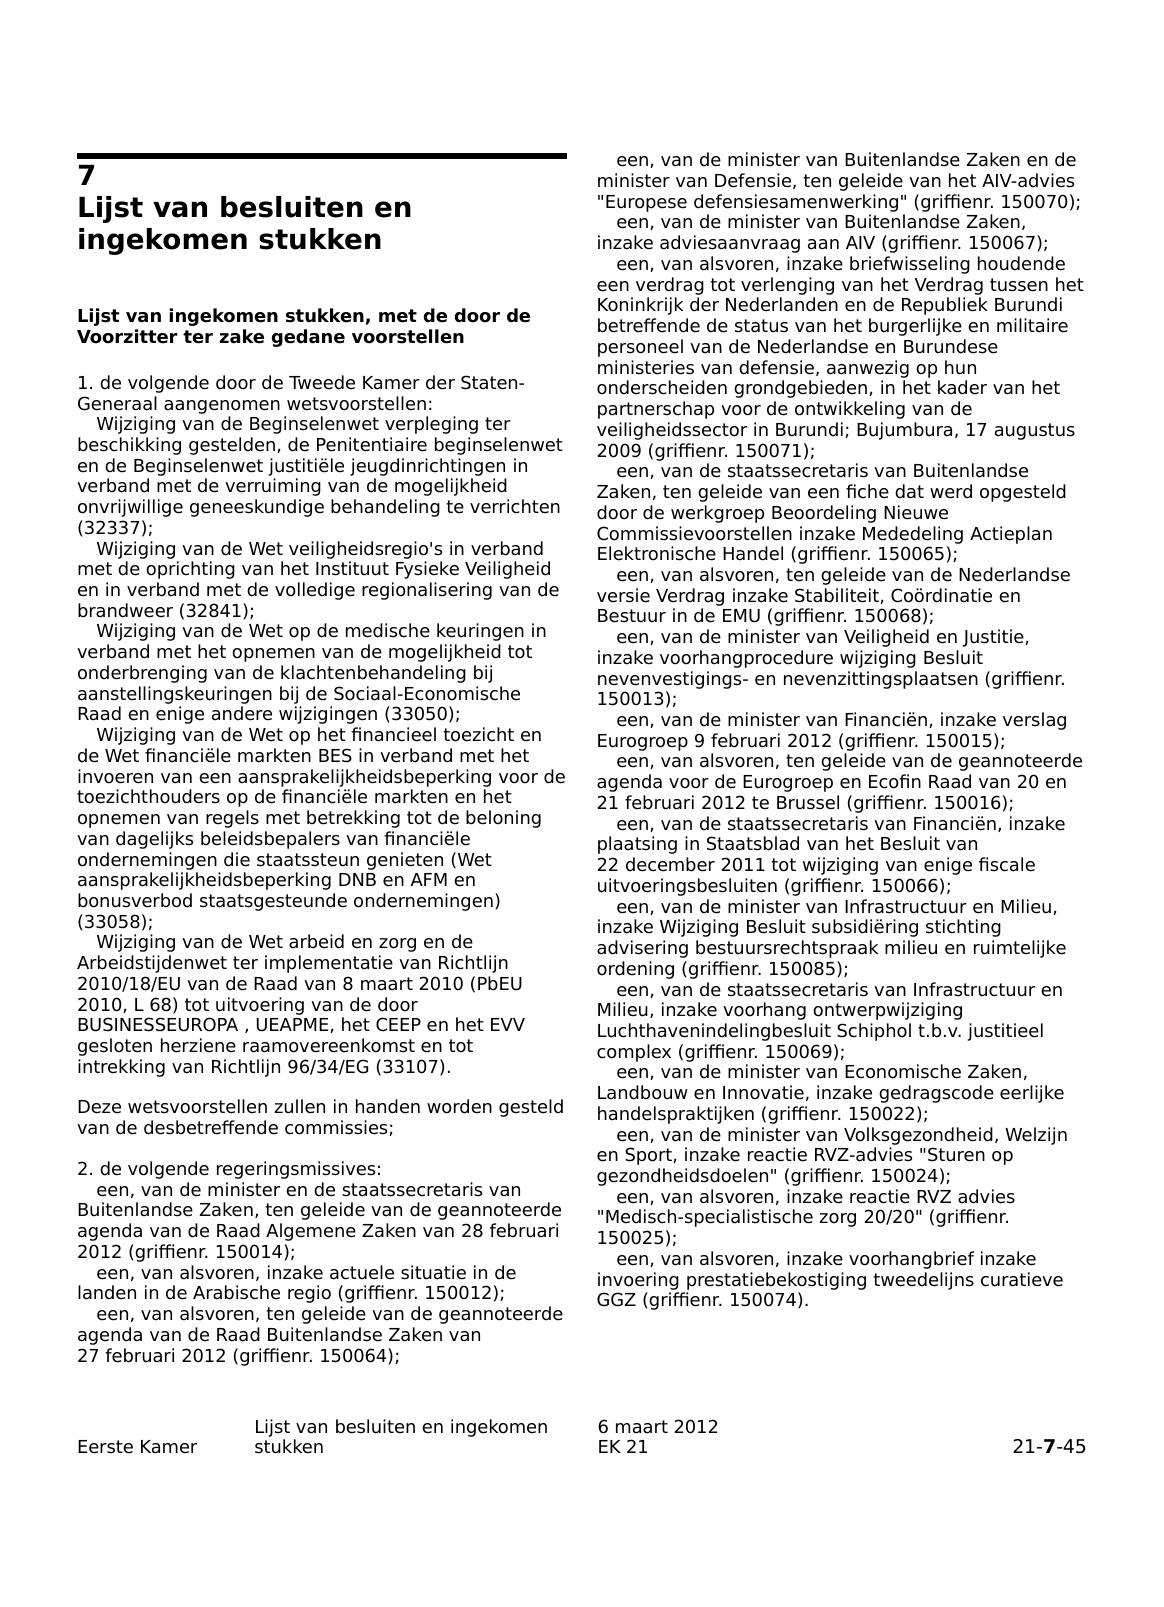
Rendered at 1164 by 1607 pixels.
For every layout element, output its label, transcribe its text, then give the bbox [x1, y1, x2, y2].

text een, van de minister van Volksgezondheid, Welzijn en Sport, inzake reactie RVZ-advies "Sturen op gezondheidsdoelen" (griffienr. 150024); [596, 1124, 1087, 1187]
text een, van alsvoren, inzake briefwisseling houdende een verdrag tot verlenging van het Verdrag tussen het Koninkrijk der Nederlanden en de Republiek Burundi betreffende de status van het burgerlijke en militaire personeel van de Nederlandse en Burundese ministeries van defensie, aanwezig op hun onderscheiden grondgebieden, in het kader van het partnerschap voor de ontwikkeling van de veiligheidssector in Burundi; Bujumbura, 17 augustus 2009 (griffienr. 150071); [596, 254, 1087, 461]
text Wijziging van de Wet veiligheidsregio's in verband met de oprichting van het Instituut Fysieke Veiligheid en in verband met de volledige regionalisering van de brandweer (32841); [77, 538, 567, 621]
text Wijziging van de Wet op de medische keuringen in verband met het opnemen van de mogelijkheid tot onderbrenging van de klachtenbehandeling bij aanstellingskeuringen bij de Sociaal-Economische Raad en enige andere wijzigingen (33050); [77, 621, 567, 725]
title 7 Lijst van besluiten en ingekomen stukken [77, 159, 567, 256]
text Wijziging van de Beginselenwet verpleging ter beschikking gestelden, de Penitentiaire beginselenwet en de Beginselenwet justitiële jeugdinrichtingen in verband met de verruiming van de mogelijkheid onvrijwillige geneeskundige behandeling te verrichten (32337); [77, 414, 567, 538]
text een, van alsvoren, ten geleide van de geannoteerde agenda van de Raad Buitenlandse Zaken van 27 februari 2012 (griffienr. 150064); [77, 1304, 567, 1366]
text een, van de staatssecretaris van Buitenlandse Zaken, ten geleide van een fiche dat werd opgesteld door de werkgroep Beoordeling Nieuwe Commissievoorstellen inzake Mededeling Actieplan Elektronische Handel (griffienr. 150065); [596, 461, 1087, 565]
text een, van de minister van Buitenlandse Zaken, inzake adviesaanvraag aan AIV (griffienr. 150067); [596, 212, 1087, 254]
text een, van alsvoren, ten geleide van de Nederlandse versie Verdrag inzake Stabiliteit, Coördinatie en Bestuur in de EMU (griffienr. 150068); [596, 565, 1087, 627]
text 2. de volgende regeringsmissives: [77, 1159, 567, 1179]
text Wijziging van de Wet arbeid en zorg en de Arbeidstijdenwet ter implementatie van Richtlijn 2010/18/EU van de Raad van 8 maart 2010 (PbEU 2010, L 68) tot uitvoering van de door BUSINESSEUROPA , UEAPME, het CEEP en het EVV gesloten herziene raamovereenkomst en tot intrekking van Richtlijn 96/34/EG (33107). [77, 932, 567, 1077]
text een, van de minister van Veiligheid en Justitie, inzake voorhangprocedure wijziging Besluit nevenvestigings- en nevenzittingsplaatsen (griffienr. 150013); [596, 627, 1087, 710]
text 1. de volgende door de Tweede Kamer der Staten-Generaal aangenomen wetsvoorstellen: [77, 373, 567, 414]
subtitle Lijst van ingekomen stukken, met de door de Voorzitter ter zake gedane voorstellen [77, 306, 567, 348]
text een, van de minister en de staatssecretaris van Buitenlandse Zaken, ten geleide van de geannoteerde agenda van de Raad Algemene Zaken van 28 februari 2012 (griffienr. 150014); [77, 1179, 567, 1262]
text een, van de minister van Economische Zaken, Landbouw en Innovatie, inzake gedragscode eerlijke handelspraktijken (griffienr. 150022); [596, 1062, 1087, 1124]
text Wijziging van de Wet op het financieel toezicht en de Wet financiële markten BES in verband met het invoeren van een aansprakelijkheidsbeperking voor de toezichthouders op de financiële markten en het opnemen van regels met betrekking tot de beloning van dagelijks beleidsbepalers van financiële ondernemingen die staatssteun genieten (Wet aansprakelijkheidsbeperking DNB en AFM en bonusverbod staatsgesteunde ondernemingen) (33058); [77, 725, 567, 932]
text een, van de minister van Infrastructuur en Milieu, inzake Wijziging Besluit subsidiëring stichting advisering bestuursrechtspraak milieu en ruimtelijke ordening (griffienr. 150085); [596, 896, 1087, 979]
text Deze wetsvoorstellen zullen in handen worden gesteld van de desbetreffende commissies; [77, 1097, 567, 1139]
text een, van de staatssecretaris van Financiën, inzake plaatsing in Staatsblad van het Besluit van 22 december 2011 tot wijziging van enige fiscale uitvoeringsbesluiten (griffienr. 150066); [596, 813, 1087, 896]
text een, van de staatssecretaris van Infrastructuur en Milieu, inzake voorhang ontwerpwijziging Luchthavenindelingbesluit Schiphol t.b.v. justitieel complex (griffienr. 150069); [596, 979, 1087, 1062]
text een, van de minister van Financiën, inzake verslag Eurogroep 9 februari 2012 (griffienr. 150015); [596, 710, 1087, 751]
text een, van de minister van Buitenlandse Zaken en de minister van Defensie, ten geleide van het AIV-advies "Europese defensiesamenwerking" (griffienr. 150070); [596, 150, 1087, 212]
text een, van alsvoren, ten geleide van de geannoteerde agenda voor de Eurogroep en Ecofin Raad van 20 en 21 februari 2012 te Brussel (griffienr. 150016); [596, 751, 1087, 813]
text een, van alsvoren, inzake voorhangbrief inzake invoering prestatiebekostiging tweedelijns curatieve GGZ (griffienr. 150074). [596, 1249, 1087, 1311]
text een, van alsvoren, inzake reactie RVZ advies "Medisch-specialistische zorg 20/20" (griffienr. 150025); [596, 1187, 1087, 1249]
text een, van alsvoren, inzake actuele situatie in de landen in de Arabische regio (griffienr. 150012); [77, 1262, 567, 1304]
